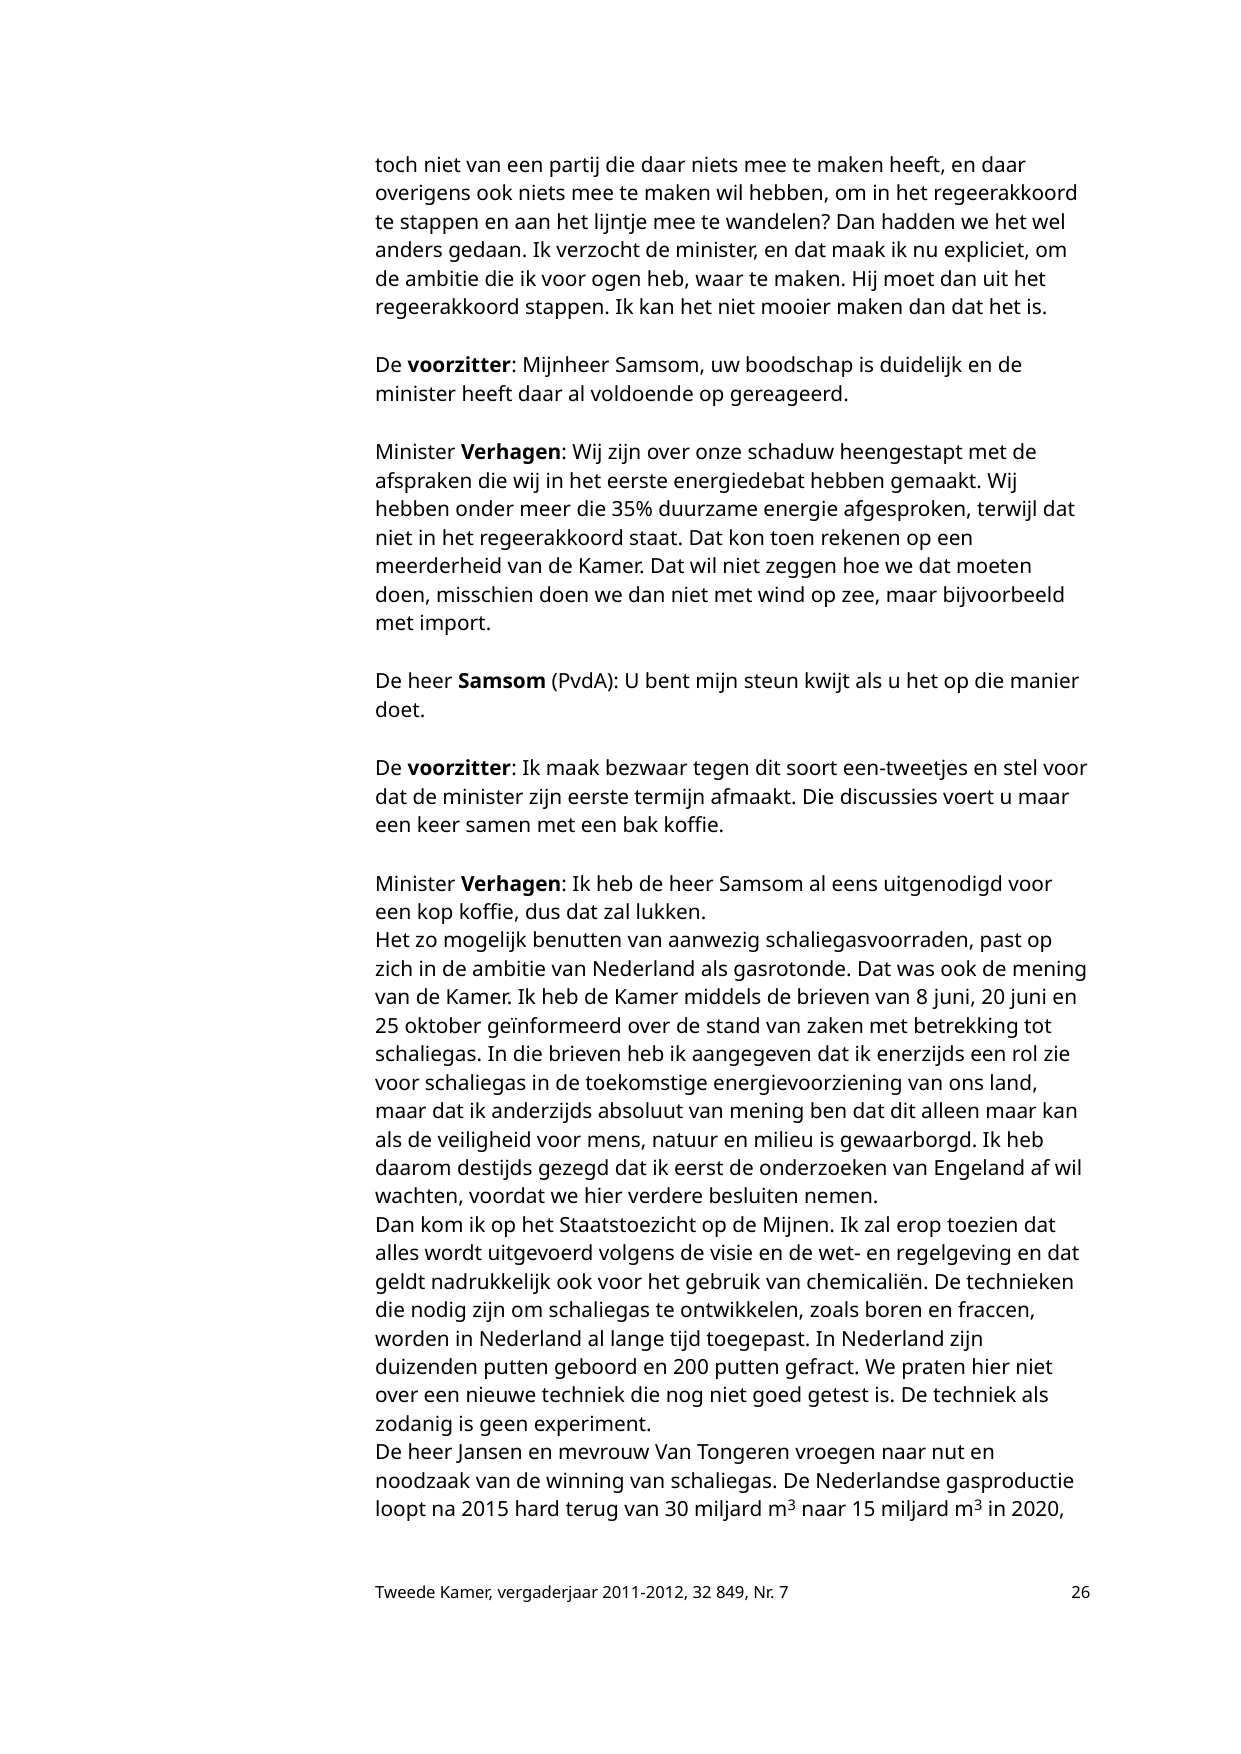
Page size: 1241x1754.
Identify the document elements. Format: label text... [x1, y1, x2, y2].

text De voorzitter: Mijnheer Samsom, uw boodschap is duidelijk en de minister heeft daar al voldoende op gereageerd. [375, 351, 1090, 407]
text Minister Verhagen: Ik heb de heer Samsom al eens uitgenodigd voor een kop koffie, dus dat zal lukken. [375, 869, 1090, 926]
text toch niet van een partij die daar niets mee te maken heeft, en daar overigens ook niets mee te maken wil hebben, om in het regeerakkoord te stappen en aan het lijntje mee te wandelen? Dan hadden we het wel anders gedaan. Ik verzocht de minister, en dat maak ik nu expliciet, om de ambitie die ik voor ogen heb, waar te maken. Hij moet dan uit het regeerakkoord stappen. Ik kan het niet mooier maken dan dat het is. [375, 150, 1090, 321]
text Minister Verhagen: Wij zijn over onze schaduw heengestapt met de afspraken die wij in het eerste energiedebat hebben gemaakt. Wij hebben onder meer die 35% duurzame energie afgesproken, terwijl dat niet in het regeerakkoord staat. Dat kon toen rekenen op een meerderheid van de Kamer. Dat wil niet zeggen hoe we dat moeten doen, misschien doen we dan niet met wind op zee, maar bijvoorbeeld met import. [375, 437, 1090, 637]
text Het zo mogelijk benutten van aanwezig schaliegasvoorraden, past op zich in de ambitie van Nederland als gasrotonde. Dat was ook de mening van de Kamer. Ik heb de Kamer middels de brieven van 8 juni, 20 juni en 25 oktober geïnformeerd over de stand van zaken met betrekking tot schaliegas. In die brieven heb ik aangegeven dat ik enerzijds een rol zie voor schaliegas in de toekomstige energievoorziening van ons land, maar dat ik anderzijds absoluut van mening ben dat dit alleen maar kan als de veiligheid voor mens, natuur en milieu is gewaarborgd. Ik heb daarom destijds gezegd dat ik eerst de onderzoeken van Engeland af wil wachten, voordat we hier verdere besluiten nemen. [375, 926, 1090, 1210]
text Dan kom ik op het Staatstoezicht op de Mijnen. Ik zal erop toezien dat alles wordt uitgevoerd volgens de visie en de wet- en regelgeving en dat geldt nadrukkelijk ook voor het gebruik van chemicaliën. De technieken die nodig zijn om schaliegas te ontwikkelen, zoals boren en fraccen, worden in Nederland al lange tijd toegepast. In Nederland zijn duizenden putten geboord en 200 putten gefract. We praten hier niet over een nieuwe techniek die nog niet goed getest is. De techniek als zodanig is geen experiment. [375, 1210, 1090, 1437]
text De heer Samsom (PvdA): U bent mijn steun kwijt als u het op die manier doet. [375, 667, 1090, 723]
text De heer Jansen en mevrouw Van Tongeren vroegen naar nut en noodzaak van de winning van schaliegas. De Nederlandse gasproductie loopt na 2015 hard terug van 30 miljard m3 naar 15 miljard m3 in 2020, [375, 1437, 1090, 1523]
text De voorzitter: Ik maak bezwaar tegen dit soort een-tweetjes en stel voor dat de minister zijn eerste termijn afmaakt. Die discussies voert u maar een keer samen met een bak koffie. [375, 753, 1090, 839]
